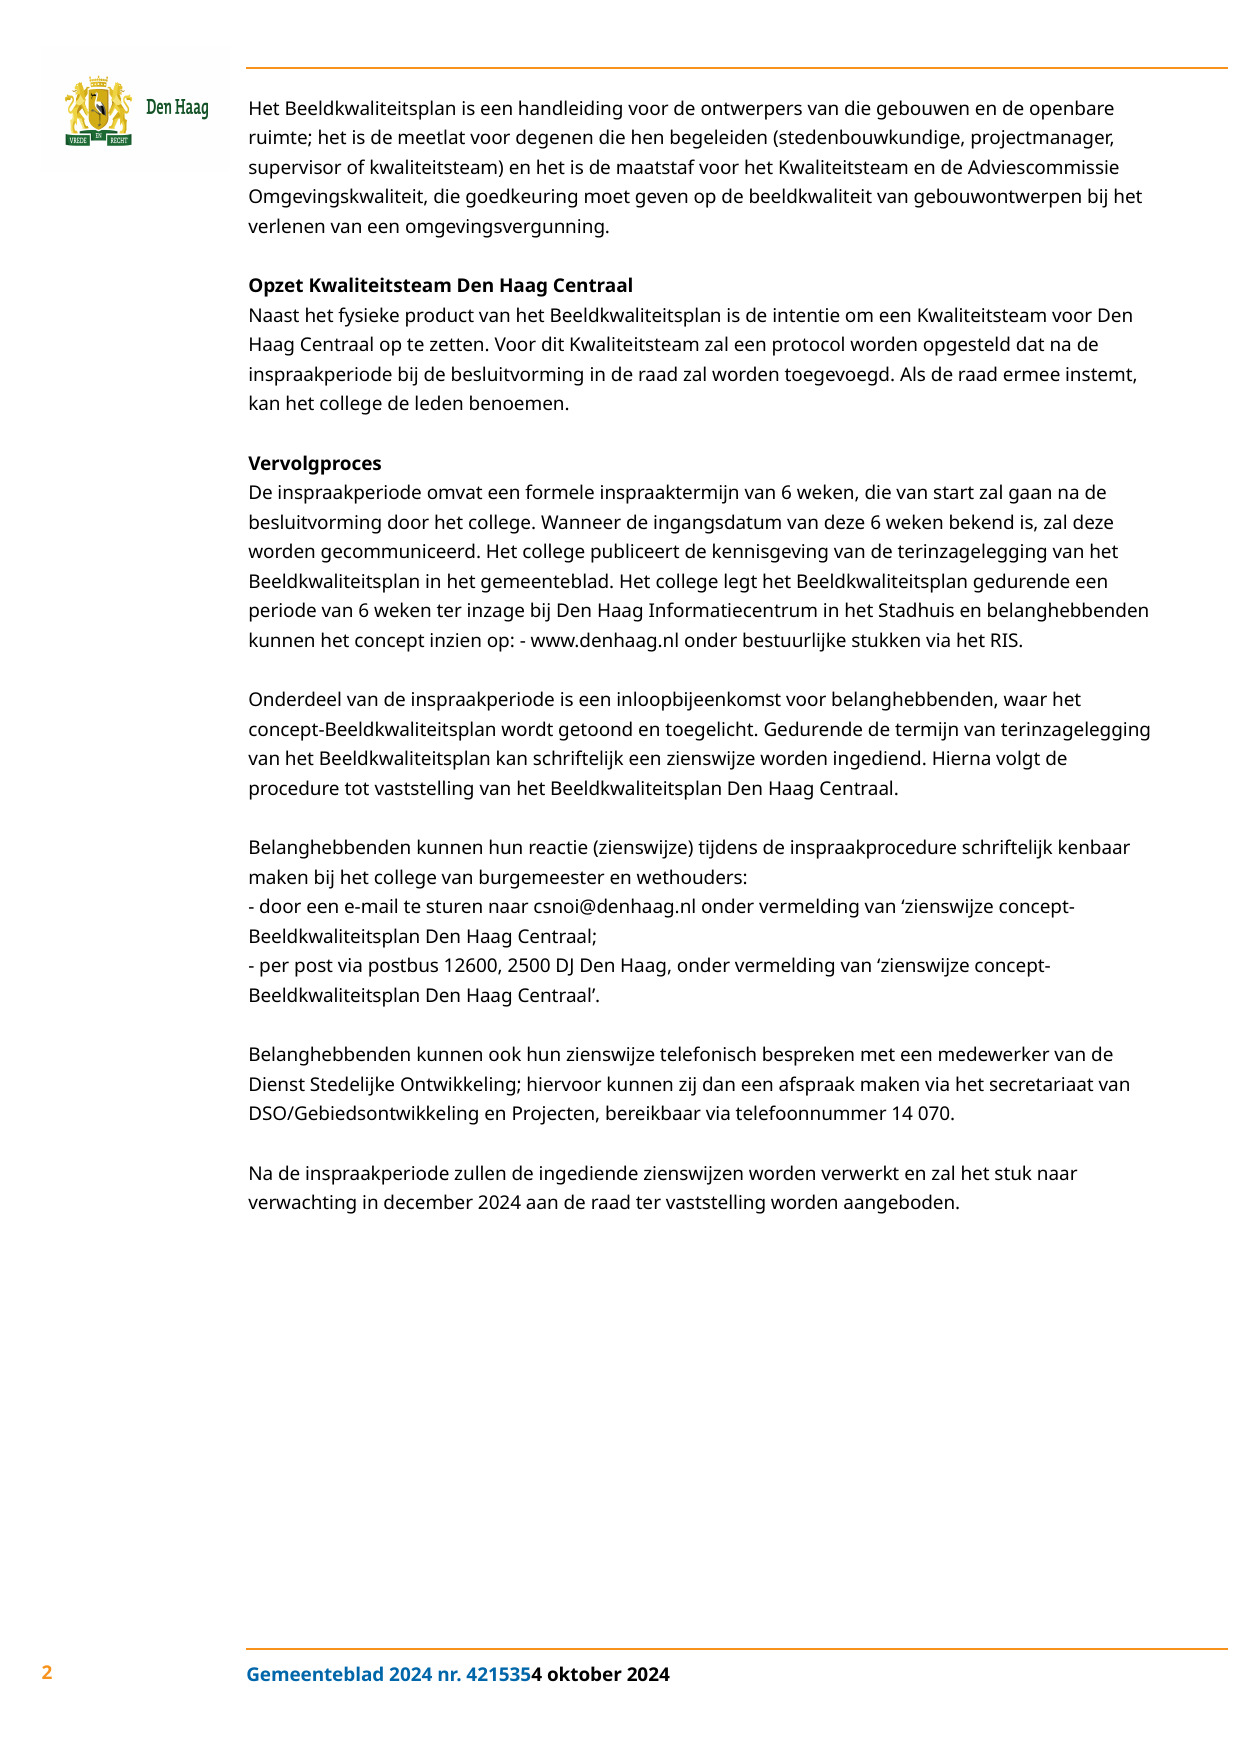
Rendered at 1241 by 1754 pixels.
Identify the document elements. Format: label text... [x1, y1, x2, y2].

text Belanghebbenden kunnen ook hun zienswijze telefonisch bespreken met een medewerker van de Dienst Stedelijke Ontwikkeling; hiervoor kunnen zij dan een afspraak maken via het secretariaat van [248, 1041, 1152, 1097]
text DSO/Gebiedsontwikkeling en Projecten, bereikbaar via telefoonnummer 14 070. [248, 1101, 1152, 1126]
text Onderdeel van de inspraakperiode is een inloopbijeenkomst voor belanghebbenden, waar het concept-Beeldkwaliteitsplan wordt getoond en toegelicht. Gedurende de termijn van terinzagelegging van het Beeldkwaliteitsplan kan schriftelijk een zienswijze worden ingediend. Hierna volgt de procedure tot vaststelling van het Beeldkwaliteitsplan Den Haag Centraal. [248, 686, 1152, 801]
text De inspraakperiode omvat een formele inspraaktermijn van 6 weken, die van start zal gaan na de besluitvorming door het college. Wanneer de ingangsdatum van deze 6 weken bekend is, zal deze worden gecommuniceerd. Het college publiceert de kennisgeving van de terinzagelegging van het Beeldkwaliteitsplan in het gemeenteblad. Het college legt het Beeldkwaliteitsplan gedurende een periode van 6 weken ter inzage bij Den Haag Informatiecentrum in het Stadhuis en belanghebbenden kunnen het concept inzien op: - www.denhaag.nl onder bestuurlijke stukken via het RIS. [248, 479, 1152, 653]
picture [41, 47, 231, 172]
text Vervolgproces [248, 450, 1152, 476]
text Het Beeldkwaliteitsplan is een handleiding voor de ontwerpers van die gebouwen en de openbare ruimte; het is de meetlat voor degenen die hen begeleiden (stedenbouwkundige, projectmanager, supervisor of kwaliteitsteam) en het is de maatstaf voor het Kwaliteitsteam en de Adviescommissie Omgevingskwaliteit, die goedkeuring moet geven op de beeldkwaliteit van gebouwontwerpen bij het verlenen van een omgevingsvergunning. [248, 95, 1152, 239]
text Naast het fysieke product van het Beeldkwaliteitsplan is de intentie om een Kwaliteitsteam voor Den Haag Centraal op te zetten. Voor dit Kwaliteitsteam zal een protocol worden opgesteld dat na de inspraakperiode bij de besluitvorming in de raad zal worden toegevoegd. Als de raad ermee instemt, kan het college de leden benoemen. [248, 302, 1152, 416]
text - door een e-mail te sturen naar csnoi@denhaag.nl onder vermelding van ‘zienswijze concept- Beeldkwaliteitsplan Den Haag Centraal; [248, 893, 1152, 949]
text Na de inspraakperiode zullen de ingediende zienswijzen worden verwerkt en zal het stuk naar verwachting in december 2024 aan de raad ter vaststelling worden aangeboden. [248, 1160, 1152, 1215]
text - per post via postbus 12600, 2500 DJ Den Haag, onder vermelding van ‘zienswijze concept- Beeldkwaliteitsplan Den Haag Centraal’. [248, 953, 1152, 1008]
text Belanghebbenden kunnen hun reactie (zienswijze) tijdens de inspraakprocedure schriftelijk kenbaar maken bij het college van burgemeester en wethouders: [248, 834, 1152, 890]
text Opzet Kwaliteitsteam Den Haag Centraal [248, 272, 1152, 298]
